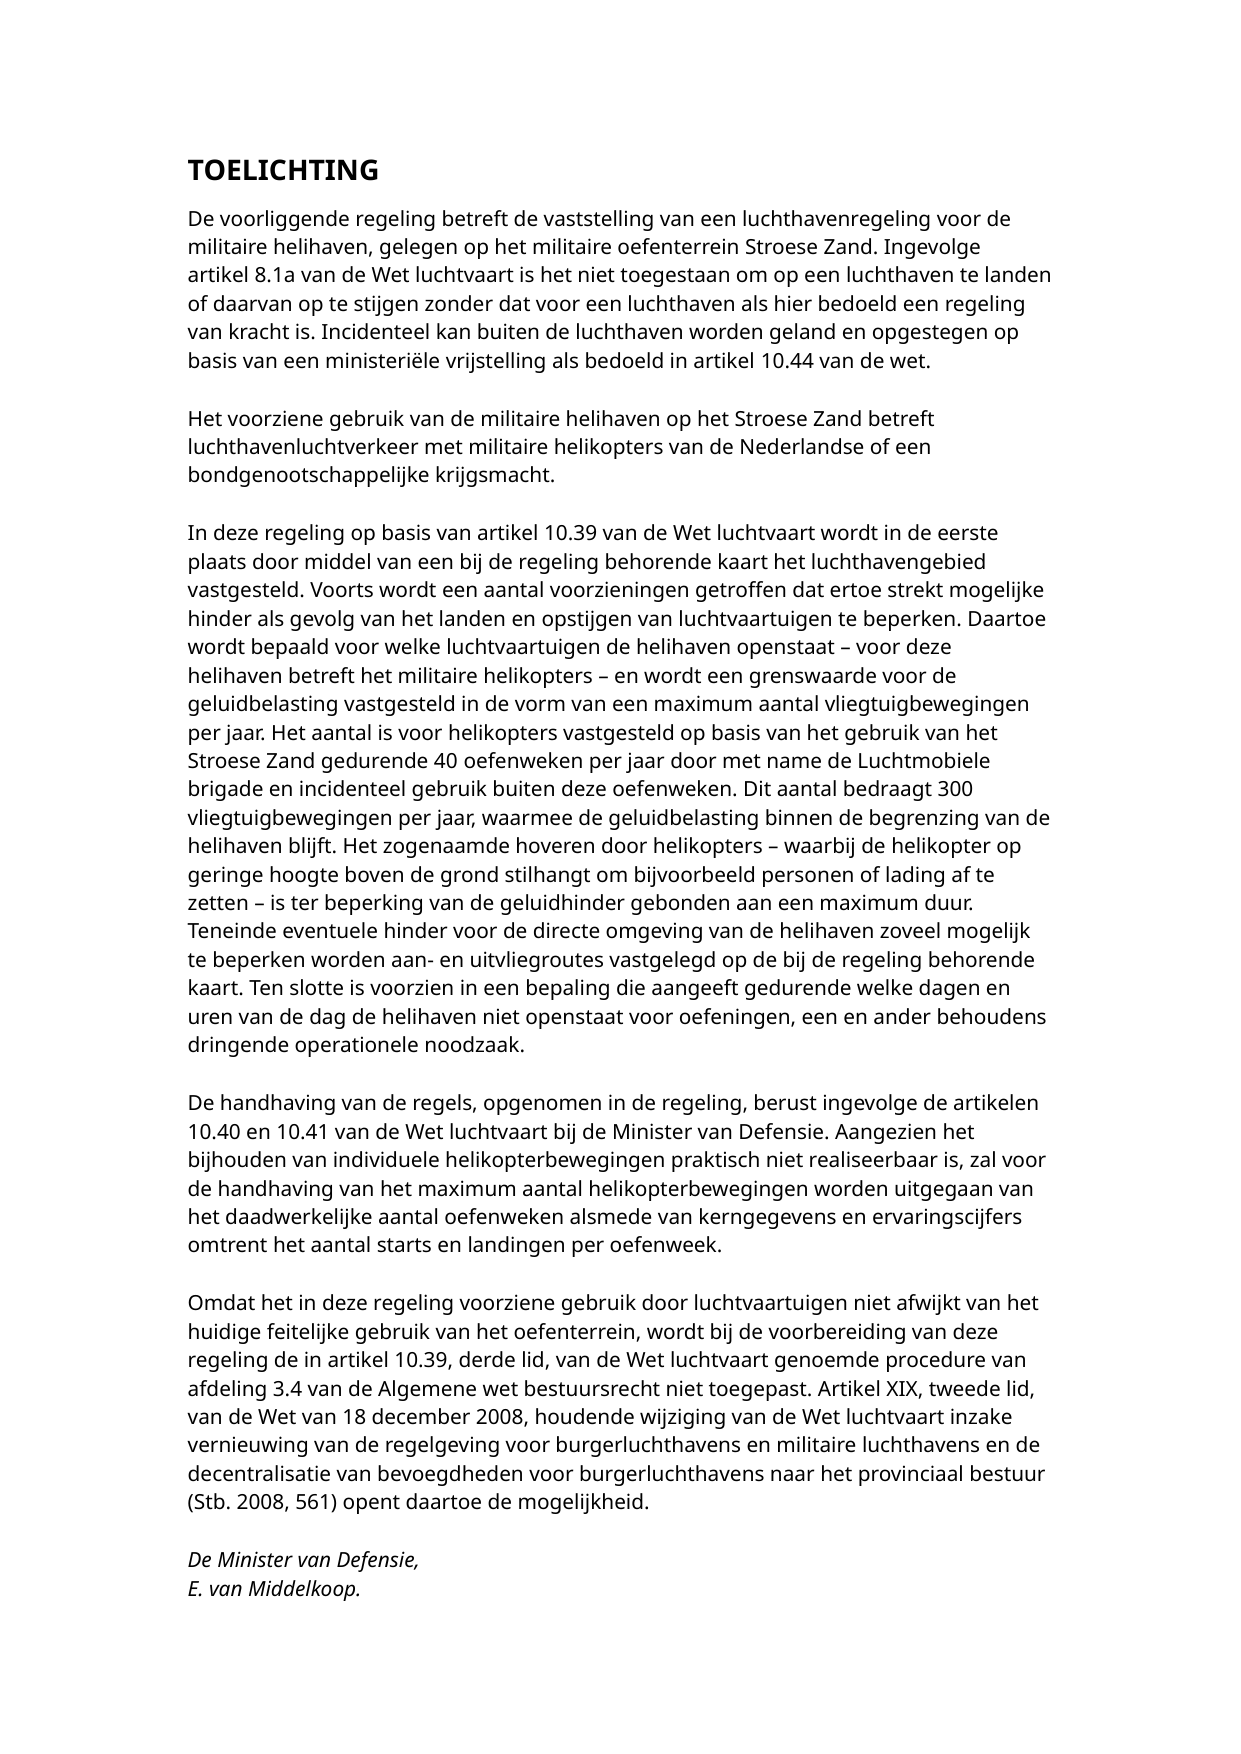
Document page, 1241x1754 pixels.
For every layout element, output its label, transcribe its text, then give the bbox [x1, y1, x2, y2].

text Omdat het in deze regeling voorziene gebruik door luchtvaartuigen niet afwijkt van het huidige feitelijke gebruik van het oefenterrein, wordt bij de voorbereiding van deze regeling de in artikel 10.39, derde lid, van de Wet luchtvaart genoemde procedure van afdeling 3.4 van de Algemene wet bestuursrecht niet toegepast. Artikel XIX, tweede lid, van de Wet van 18 december 2008, houdende wijziging van de Wet luchtvaart inzake vernieuwing van de regelgeving voor burgerluchthavens en militaire luchthavens en de decentralisatie van bevoegdheden voor burgerluchthavens naar het provinciaal bestuur (Stb. 2008, 561) opent daartoe de mogelijkheid. [187, 1288, 1053, 1516]
text Het voorziene gebruik van de militaire helihaven op het Stroese Zand betreft luchthavenluchtverkeer met militaire helikopters van de Nederlandse of een bondgenootschappelijke krijgsmacht. [187, 404, 1053, 489]
text De Minister van Defensie, [187, 1545, 1053, 1574]
text De handhaving van de regels, opgenomen in de regeling, berust ingevolge de artikelen 10.40 en 10.41 van de Wet luchtvaart bij de Minister van Defensie. Aangezien het bijhouden van individuele helikopterbewegingen praktisch niet realiseerbaar is, zal voor de handhaving van het maximum aantal helikopterbewegingen worden uitgegaan van het daadwerkelijke aantal oefenweken alsmede van kerngegevens en ervaringscijfers omtrent het aantal starts en landingen per oefenweek. [187, 1088, 1053, 1259]
text De voorliggende regeling betreft de vaststelling van een luchthavenregeling voor de militaire helihaven, gelegen op het militaire oefenterrein Stroese Zand. Ingevolge artikel 8.1a van de Wet luchtvaart is het niet toegestaan om op een luchthaven te landen of daarvan op te stijgen zonder dat voor een luchthaven als hier bedoeld een regeling van kracht is. Incidenteel kan buiten de luchthaven worden geland en opgestegen op basis van een ministeriële vrijstelling als bedoeld in artikel 10.44 van de wet. [187, 204, 1053, 374]
text In deze regeling op basis van artikel 10.39 van de Wet luchtvaart wordt in de eerste plaats door middel van een bij de regeling behorende kaart het luchthavengebied vastgesteld. Voorts wordt een aantal voorzieningen getroffen dat ertoe strekt mogelijke hinder als gevolg van het landen en opstijgen van luchtvaartuigen te beperken. Daartoe wordt bepaald voor welke luchtvaartuigen de helihaven openstaat – voor deze helihaven betreft het militaire helikopters – en wordt een grenswaarde voor de geluidbelasting vastgesteld in de vorm van een maximum aantal vliegtuigbewegingen per jaar. Het aantal is voor helikopters vastgesteld op basis van het gebruik van het Stroese Zand gedurende 40 oefenweken per jaar door met name de Luchtmobiele brigade en incidenteel gebruik buiten deze oefenweken. Dit aantal bedraagt 300 vliegtuigbewegingen per jaar, waarmee de geluidbelasting binnen de begrenzing van de helihaven blijft. Het zogenaamde hoveren door helikopters – waarbij de helikopter op geringe hoogte boven de grond stilhangt om bijvoorbeeld personen of lading af te zetten – is ter beperking van de geluidhinder gebonden aan een maximum duur. Teneinde eventuele hinder voor de directe omgeving van de helihaven zoveel mogelijk te beperken worden aan- en uitvliegroutes vastgelegd op de bij de regeling behorende kaart. Ten slotte is voorzien in een bepaling die aangeeft gedurende welke dagen en uren van de dag de helihaven niet openstaat voor oefeningen, een en ander behoudens dringende operationele noodzaak. [187, 518, 1053, 1059]
text E. van Middelkoop. [187, 1574, 1053, 1602]
subtitle TOELICHTING [187, 150, 1053, 189]
